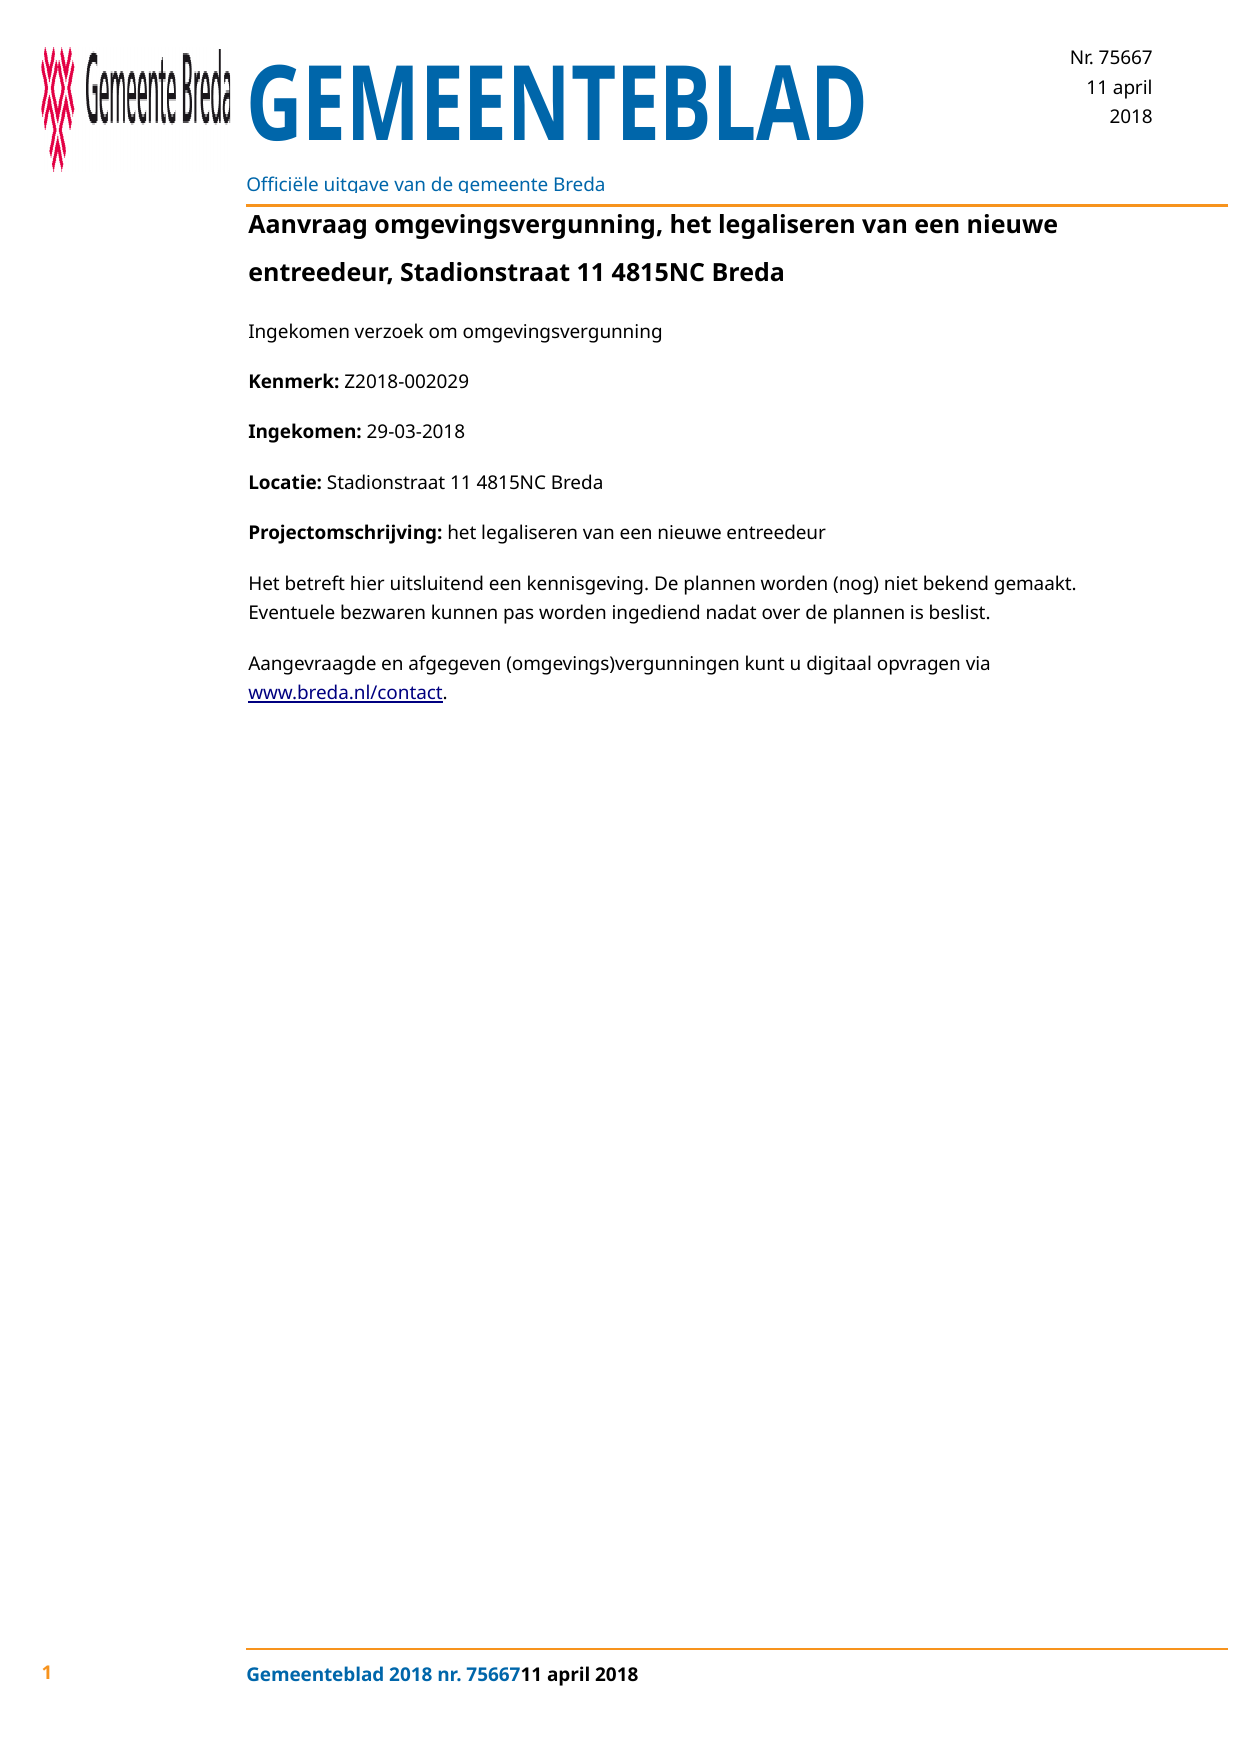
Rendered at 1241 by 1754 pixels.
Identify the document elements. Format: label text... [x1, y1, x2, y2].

text Projectomschrijving: het legaliseren van een nieuwe entreedeur [248, 519, 1152, 545]
text Locatie: Stadionstraat 11 4815NC Breda [248, 469, 1152, 495]
picture [41, 47, 231, 172]
text Kenmerk: Z2018-002029 [248, 368, 1152, 394]
text Aangevraagde en afgegeven (omgevings)vergunningen kunt u digitaal opvragen via www.breda.nl/contact. [248, 650, 1152, 705]
text Aanvraag omgevingsvergunning, het legaliseren van een nieuwe entreedeur, Stadionstraat 11 4815NC Breda [248, 207, 1152, 288]
text Ingekomen: 29-03-2018 [248, 419, 1152, 444]
text Ingekomen verzoek om omgevingsvergunning [248, 318, 1152, 344]
text Het betreft hier uitsluitend een kennisgeving. De plannen worden (nog) niet bekend gemaakt. Eventuele bezwaren kunnen pas worden ingediend nadat over de plannen is beslist. [248, 570, 1152, 625]
